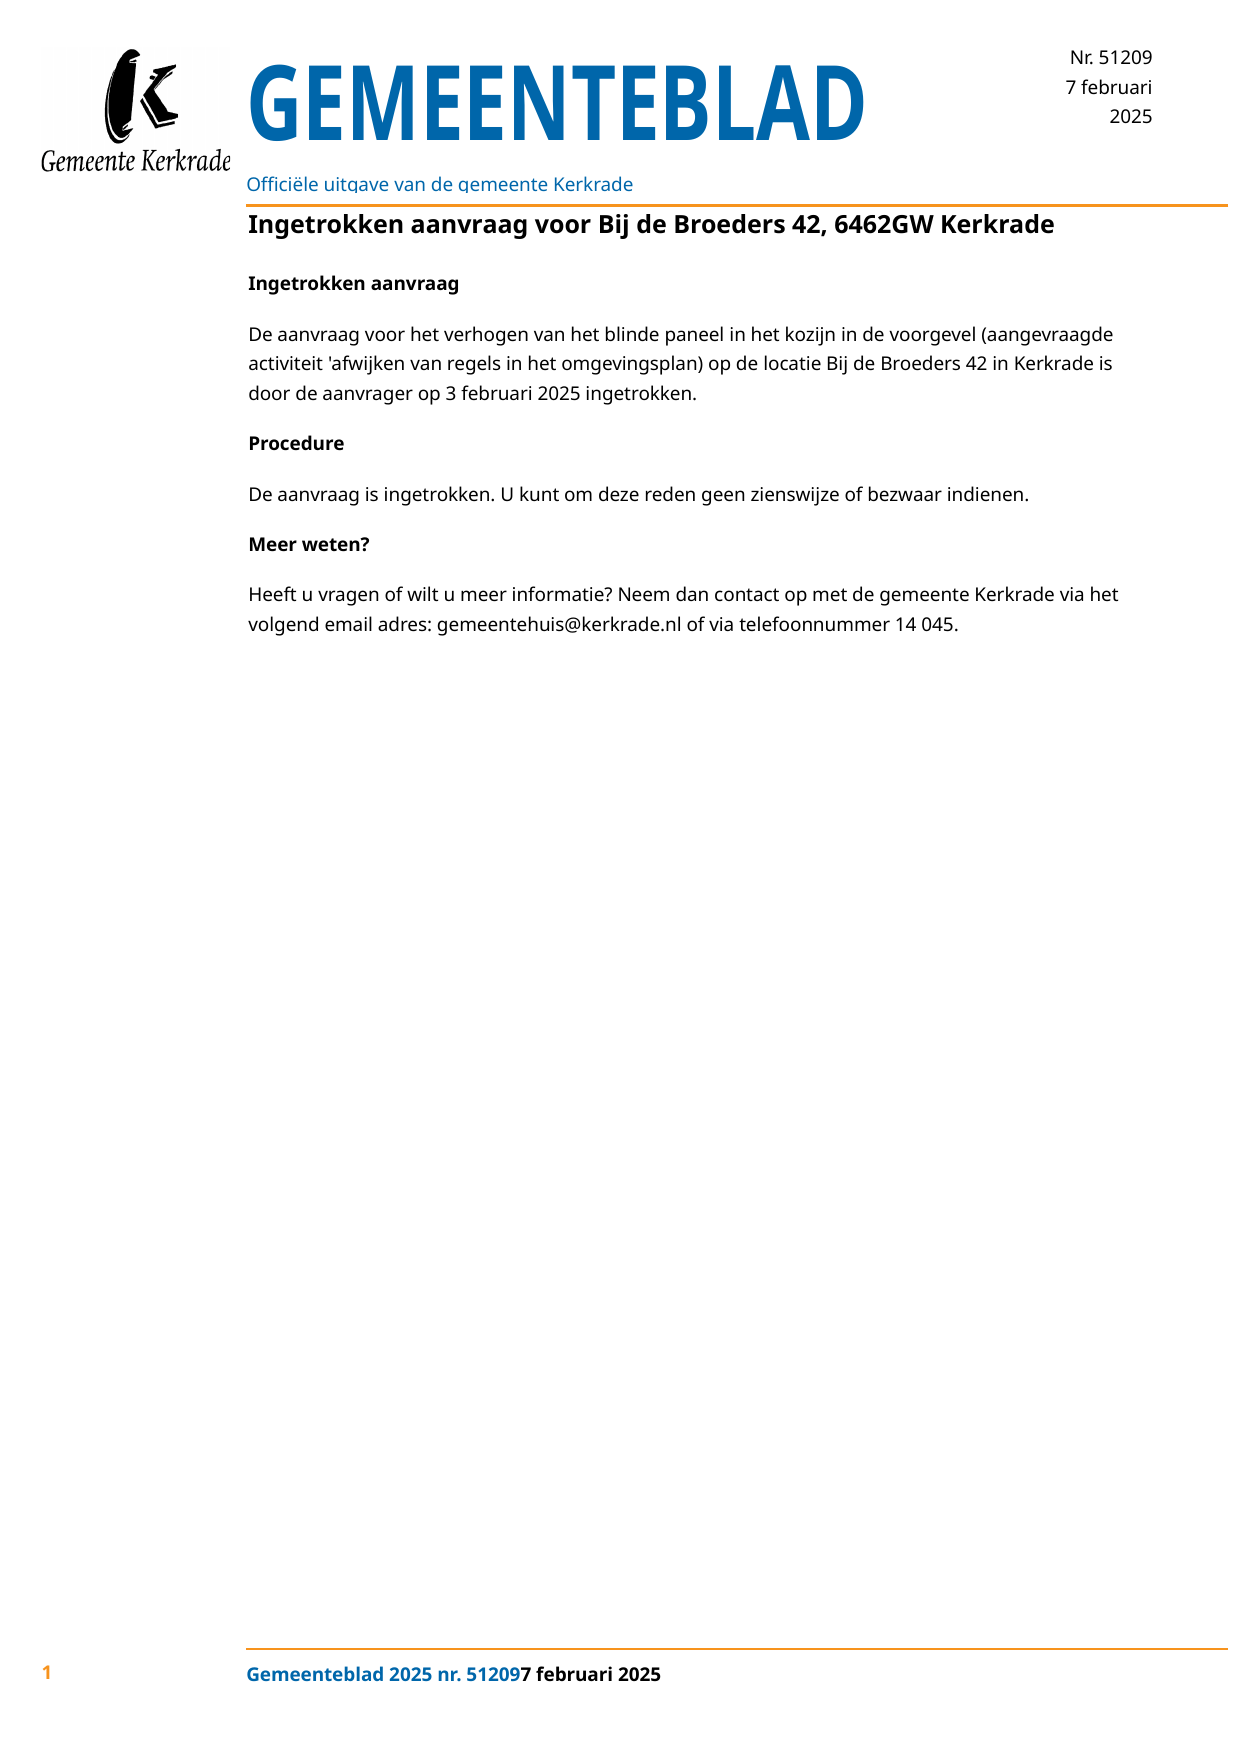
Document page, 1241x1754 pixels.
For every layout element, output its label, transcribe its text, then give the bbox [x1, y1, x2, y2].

text Heeft u vragen of wilt u meer informatie? Neem dan contact op met de gemeente Kerkrade via het volgend email adres: gemeentehuis@kerkrade.nl of via telefoonnummer 14 045. [248, 582, 1152, 637]
text Procedure [248, 430, 1152, 456]
text Ingetrokken aanvraag [248, 270, 1152, 296]
text Meer weten? [248, 531, 1152, 557]
text De aanvraag is ingetrokken. U kunt om deze reden geen zienswijze of bezwaar indienen. [248, 481, 1152, 506]
text De aanvraag voor het verhogen van het blinde paneel in het kozijn in de voorgevel (aangevraagde activiteit 'afwijken van regels in het omgevingsplan) op de locatie Bij de Broeders 42 in Kerkrade is door de aanvrager op 3 februari 2025 ingetrokken. [248, 321, 1152, 406]
picture [41, 47, 231, 172]
text Ingetrokken aanvraag voor Bij de Broeders 42, 6462GW Kerkrade [248, 207, 1152, 241]
